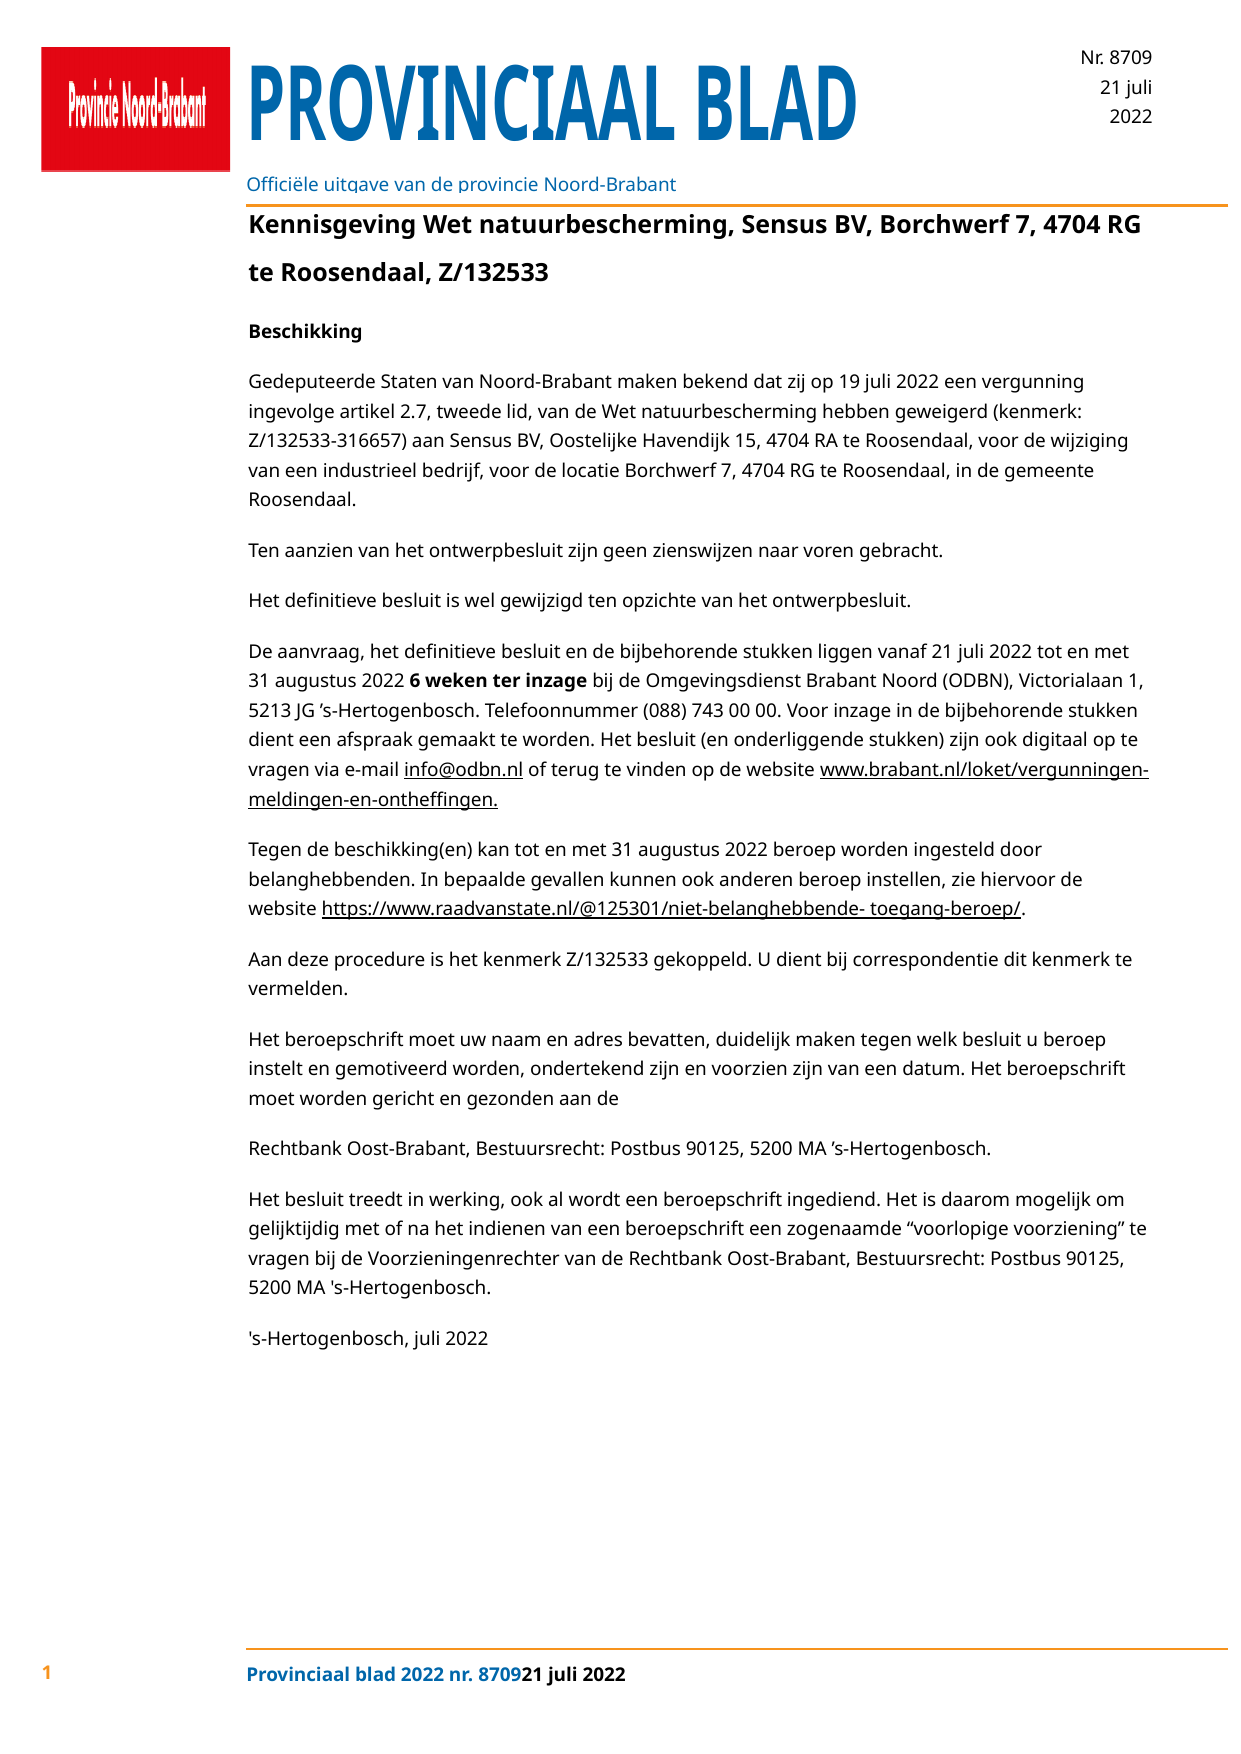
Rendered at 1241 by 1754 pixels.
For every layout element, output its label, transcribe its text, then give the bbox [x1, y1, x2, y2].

text Beschikking [248, 318, 1152, 344]
text Aan deze procedure is het kenmerk Z/132533 gekoppeld. U dient bij correspondentie dit kenmerk te vermelden. [248, 946, 1152, 1001]
text Het definitieve besluit is wel gewijzigd ten opzichte van het ontwerpbesluit. [248, 587, 1152, 613]
text 's-Hertogenbosch, juli 2022 [248, 1325, 1152, 1351]
text Tegen de beschikking(en) kan tot en met 31 augustus 2022 beroep worden ingesteld door belanghebbenden. In bepaalde gevallen kunnen ook anderen beroep instellen, zie hiervoor de website https://www.raadvanstate.nl/@125301/niet-belanghebbende- toegang-beroep/. [248, 836, 1152, 921]
text De aanvraag, het definitieve besluit en de bijbehorende stukken liggen vanaf 21 juli 2022 tot en met 31 augustus 2022 6 weken ter inzage bij de Omgevingsdienst Brabant Noord (ODBN), Victorialaan 1, 5213 JG ’s-Hertogenbosch. Telefoonnummer (088) 743 00 00. Voor inzage in de bijbehorende stukken dient een afspraak gemaakt te worden. Het besluit (en onderliggende stukken) zijn ook digitaal op te vragen via e-mail info@odbn.nl of terug te vinden op de website www.brabant.nl/loket/vergunningen-meldingen-en-ontheffingen. [248, 638, 1152, 812]
text Rechtbank Oost-Brabant, Bestuursrecht: Postbus 90125, 5200 MA ’s-Hertogenbosch. [248, 1135, 1152, 1161]
text Gedeputeerde Staten van Noord-Brabant maken bekend dat zij op 19 juli 2022 een vergunning ingevolge artikel 2.7, tweede lid, van de Wet natuurbescherming hebben geweigerd (kenmerk: Z/132533-316657) aan Sensus BV, Oostelijke Havendijk 15, 4704 RA te Roosendaal, voor de wijziging van een industrieel bedrijf, voor de locatie Borchwerf 7, 4704 RG te Roosendaal, in de gemeente Roosendaal. [248, 368, 1152, 512]
text Het besluit treedt in werking, ook al wordt een beroepschrift ingediend. Het is daarom mogelijk om gelijktijdig met of na het indienen van een beroepschrift een zogenaamde “voorlopige voorziening” te vragen bij de Voorzieningenrechter van de Rechtbank Oost-Brabant, Bestuursrecht: Postbus 90125, 5200 MA 's-Hertogenbosch. [248, 1186, 1152, 1300]
text Ten aanzien van het ontwerpbesluit zijn geen zienswijzen naar voren gebracht. [248, 537, 1152, 563]
text Het beroepschrift moet uw naam en adres bevatten, duidelijk maken tegen welk besluit u beroep instelt en gemotiveerd worden, ondertekend zijn en voorzien zijn van een datum. Het beroepschrift moet worden gericht en gezonden aan de [248, 1026, 1152, 1111]
text Kennisgeving Wet natuurbescherming, Sensus BV, Borchwerf 7, 4704 RG te Roosendaal, Z/132533 [248, 207, 1152, 288]
picture [41, 47, 231, 172]
